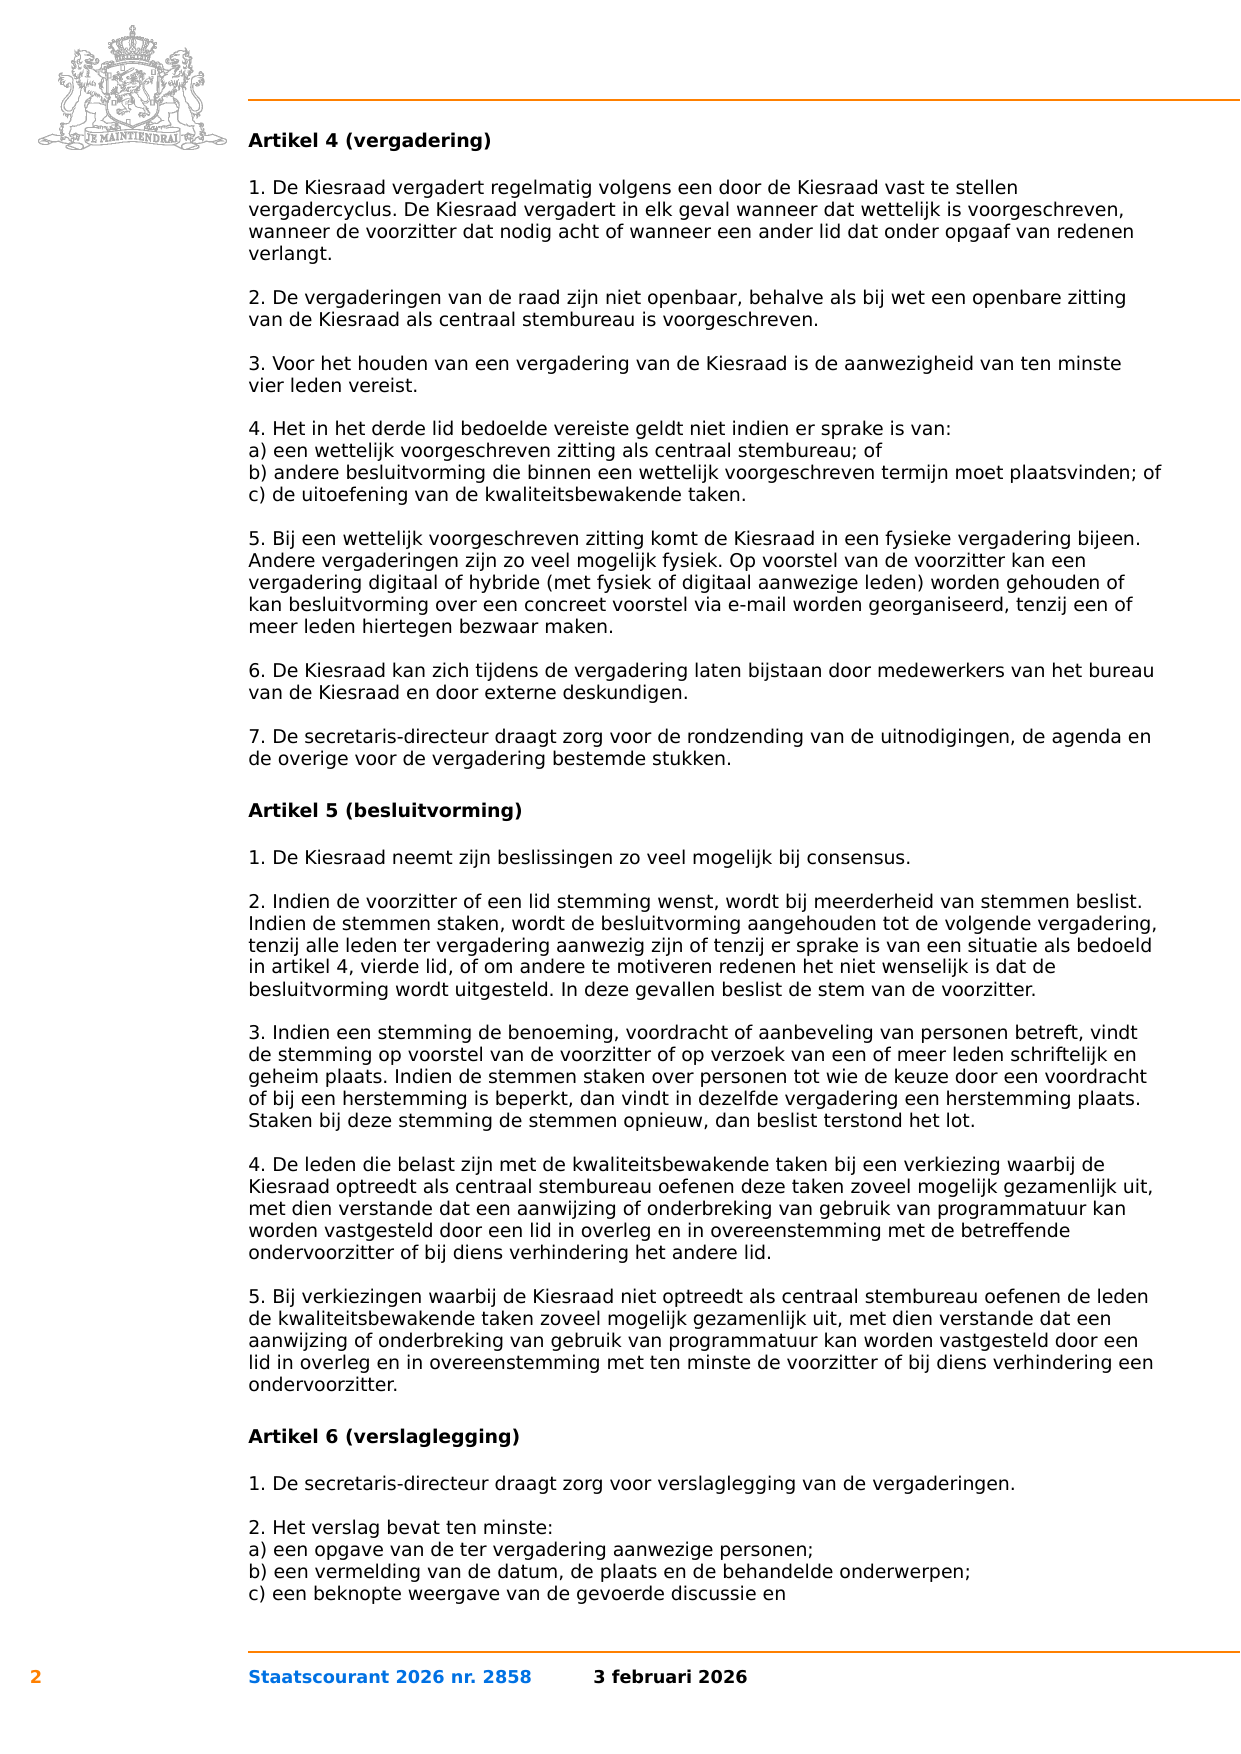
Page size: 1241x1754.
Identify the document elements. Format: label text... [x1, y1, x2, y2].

picture [38, 25, 227, 150]
subtitle Artikel 4 (vergadering) [248, 130, 1163, 152]
text a) een wettelijk voorgeschreven zitting als centraal stembureau; of [248, 440, 1163, 462]
text 6. De Kiesraad kan zich tijdens de vergadering laten bijstaan door medewerkers van het bureau van de Kiesraad en door externe deskundigen. [248, 660, 1163, 704]
text 5. Bij verkiezingen waarbij de Kiesraad niet optreedt als centraal stembureau oefenen de leden de kwaliteitsbewakende taken zoveel mogelijk gezamenlijk uit, met dien verstande dat een aanwijzing of onderbreking van gebruik van programmatuur kan worden vastgesteld door een lid in overleg en in overeenstemming met ten minste de voorzitter of bij diens verhindering een ondervoorzitter. [248, 1286, 1163, 1396]
text c) de uitoefening van de kwaliteitsbewakende taken. [248, 484, 1163, 506]
text 4. De leden die belast zijn met de kwaliteitsbewakende taken bij een verkiezing waarbij de Kiesraad optreedt als centraal stembureau oefenen deze taken zoveel mogelijk gezamenlijk uit, met dien verstande dat een aanwijzing of onderbreking van gebruik van programmatuur kan worden vastgesteld door een lid in overleg en in overeenstemming met de betreffende ondervoorzitter of bij diens verhindering het andere lid. [248, 1154, 1163, 1264]
text 2. Indien de voorzitter of een lid stemming wenst, wordt bij meerderheid van stemmen beslist. Indien de stemmen staken, wordt de besluitvorming aangehouden tot de volgende vergadering, tenzij alle leden ter vergadering aanwezig zijn of tenzij er sprake is van een situatie als bedoeld in artikel 4, vierde lid, of om andere te motiveren redenen het niet wenselijk is dat de besluitvorming wordt uitgesteld. In deze gevallen beslist de stem van de voorzitter. [248, 891, 1163, 1000]
text 3. Voor het houden van een vergadering van de Kiesraad is de aanwezigheid van ten minste vier leden vereist. [248, 352, 1163, 396]
text b) andere besluitvorming die binnen een wettelijk voorgeschreven termijn moet plaatsvinden; of [248, 462, 1163, 484]
text 1. De Kiesraad vergadert regelmatig volgens een door de Kiesraad vast te stellen vergadercyclus. De Kiesraad vergadert in elk geval wanneer dat wettelijk is voorgeschreven, wanneer de voorzitter dat nodig acht of wanneer een ander lid dat onder opgaaf van redenen verlangt. [248, 177, 1163, 265]
text 2. De vergaderingen van de raad zijn niet openbaar, behalve als bij wet een openbare zitting van de Kiesraad als centraal stembureau is voorgeschreven. [248, 287, 1163, 331]
subtitle Artikel 6 (verslaglegging) [248, 1426, 1163, 1448]
text 3. Indien een stemming de benoeming, voordracht of aanbeveling van personen betreft, vindt de stemming op voorstel van de voorzitter of op verzoek van een of meer leden schriftelijk en geheim plaats. Indien de stemmen staken over personen tot wie de keuze door een voordracht of bij een herstemming is beperkt, dan vindt in dezelfde vergadering een herstemming plaats. Staken bij deze stemming de stemmen opnieuw, dan beslist terstond het lot. [248, 1022, 1163, 1132]
text a) een opgave van de ter vergadering aanwezige personen; [248, 1538, 1163, 1561]
text 2. Het verslag bevat ten minste: [248, 1517, 1163, 1538]
subtitle Artikel 5 (besluitvorming) [248, 800, 1163, 822]
text 4. Het in het derde lid bedoelde vereiste geldt niet indien er sprake is van: [248, 418, 1163, 440]
text 1. De secretaris-directeur draagt zorg voor verslaglegging van de vergaderingen. [248, 1473, 1163, 1495]
text b) een vermelding van de datum, de plaats en de behandelde onderwerpen; [248, 1561, 1163, 1582]
text 1. De Kiesraad neemt zijn beslissingen zo veel mogelijk bij consensus. [248, 847, 1163, 869]
text c) een beknopte weergave van de gevoerde discussie en [248, 1582, 1163, 1604]
text 7. De secretaris-directeur draagt zorg voor de rondzending van de uitnodigingen, de agenda en de overige voor de vergadering bestemde stukken. [248, 726, 1163, 770]
text 5. Bij een wettelijk voorgeschreven zitting komt de Kiesraad in een fysieke vergadering bijeen. Andere vergaderingen zijn zo veel mogelijk fysiek. Op voorstel van de voorzitter kan een vergadering digitaal of hybride (met fysiek of digitaal aanwezige leden) worden gehouden of kan besluitvorming over een concreet voorstel via e-mail worden georganiseerd, tenzij een of meer leden hiertegen bezwaar maken. [248, 528, 1163, 638]
